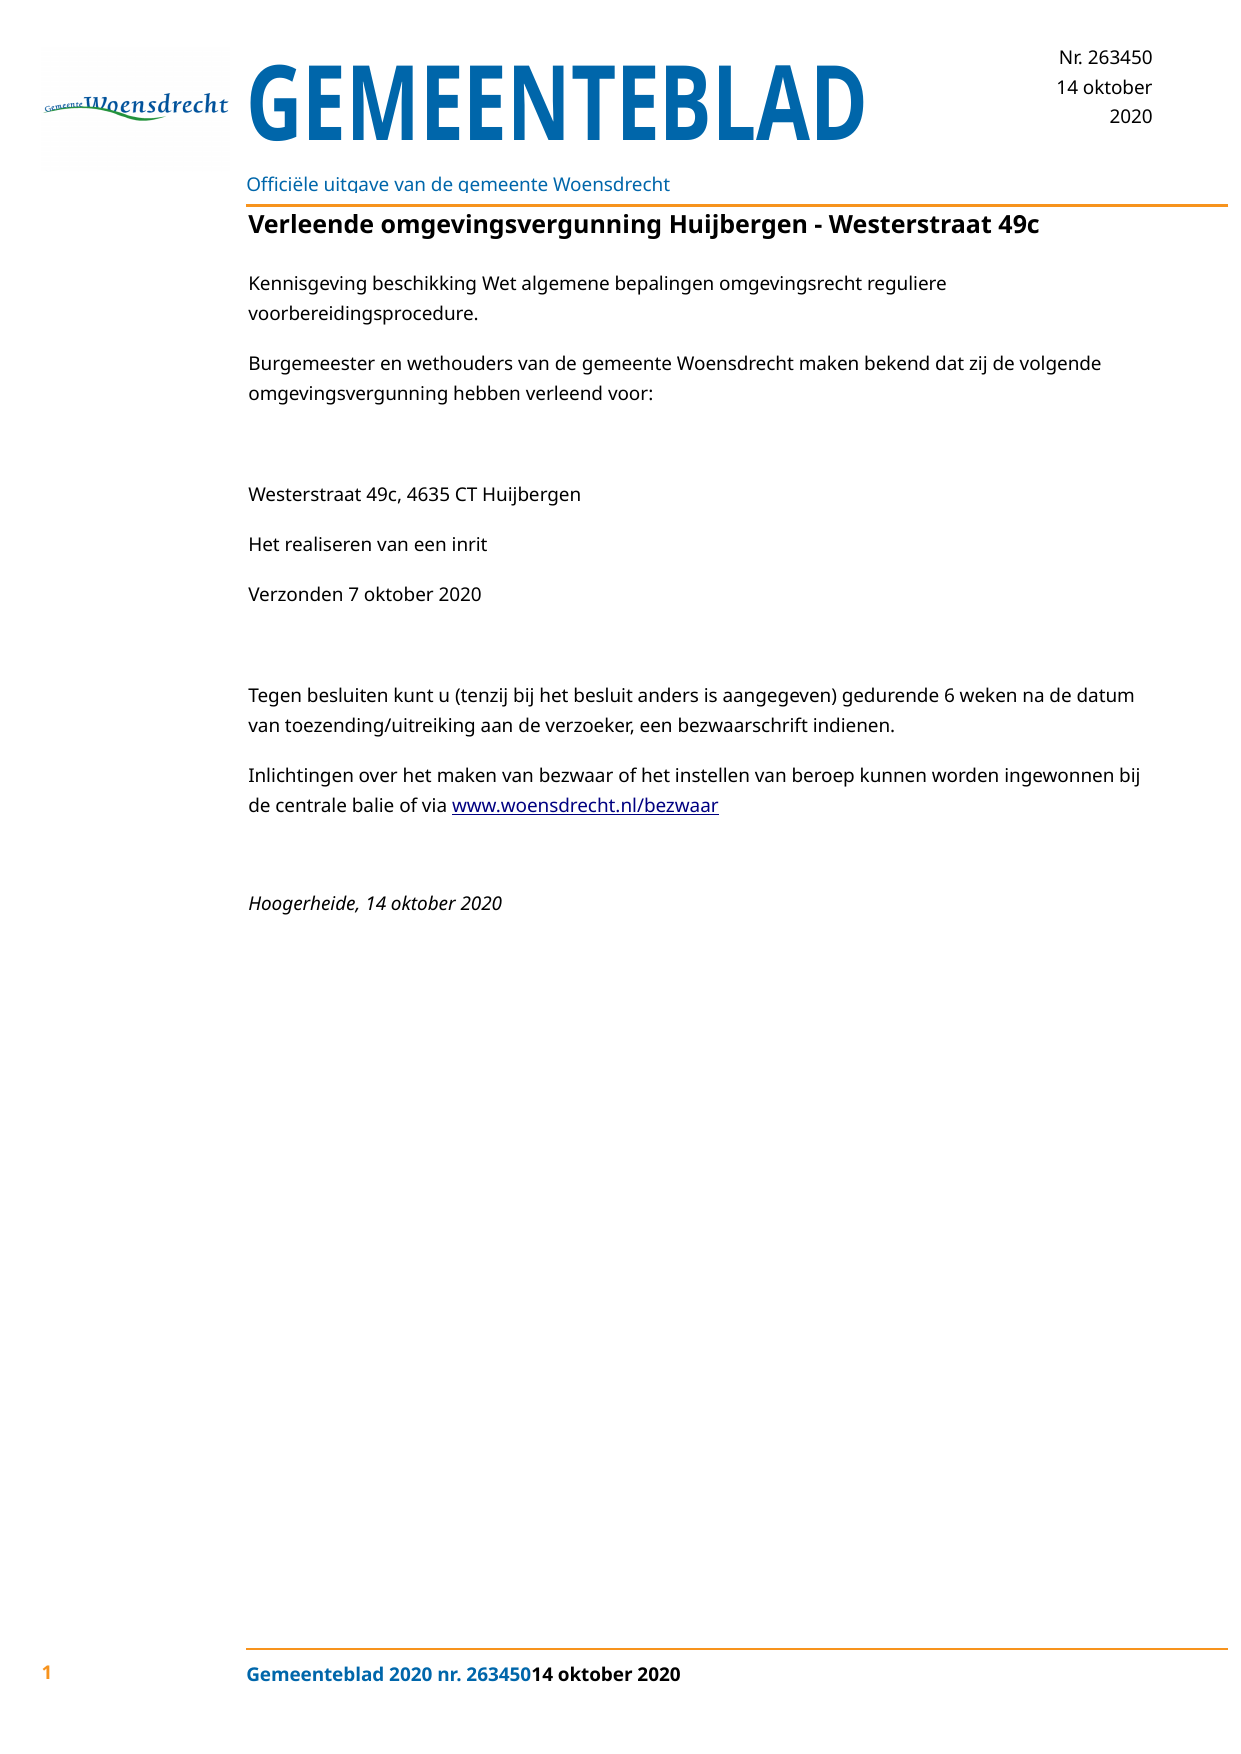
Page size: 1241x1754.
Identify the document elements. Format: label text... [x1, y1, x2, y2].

text Verzonden 7 oktober 2020 [248, 582, 1152, 607]
picture [41, 47, 231, 172]
text Het realiseren van een inrit [248, 531, 1152, 557]
text Verleende omgevingsvergunning Huijbergen - Westerstraat 49c [248, 207, 1152, 241]
text Westerstraat 49c, 4635 CT Huijbergen [248, 481, 1152, 506]
text Kennisgeving beschikking Wet algemene bepalingen omgevingsrecht reguliere voorbereidingsprocedure. [248, 270, 1152, 326]
text Burgemeester en wethouders van de gemeente Woensdrecht maken bekend dat zij de volgende omgevingsvergunning hebben verleend voor: [248, 350, 1152, 406]
text Tegen besluiten kunt u (tenzij bij het besluit anders is aangegeven) gedurende 6 weken na de datum van toezending/uitreiking aan de verzoeker, een bezwaarschrift indienen. [248, 682, 1152, 738]
text Inlichtingen over het maken van bezwaar of het instellen van beroep kunnen worden ingewonnen bij de centrale balie of via www.woensdrecht.nl/bezwaar [248, 762, 1152, 818]
text Hoogerheide, 14 oktober 2020 [248, 890, 1152, 916]
